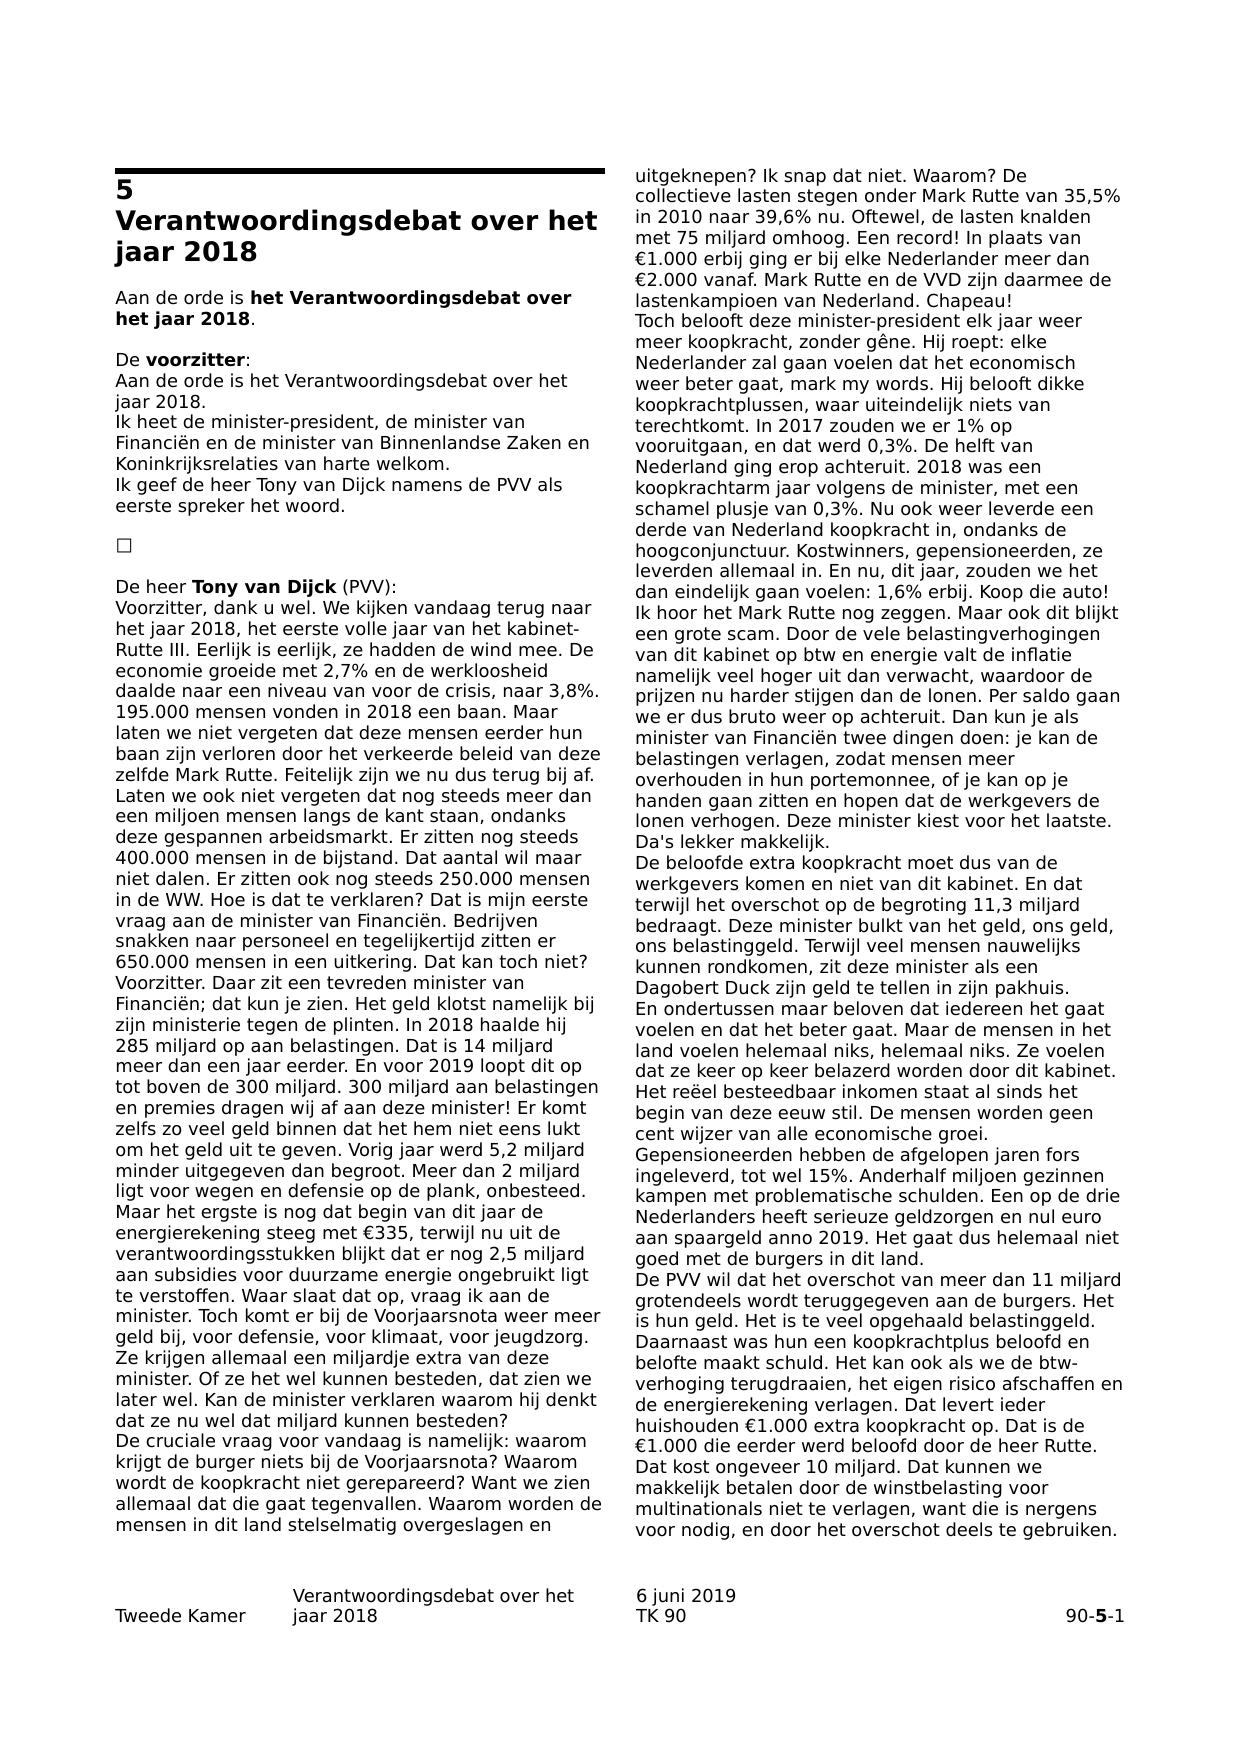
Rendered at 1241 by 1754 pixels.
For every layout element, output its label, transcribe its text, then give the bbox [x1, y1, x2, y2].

title 5 Verantwoordingsdebat over het jaar 2018 [115, 174, 605, 268]
text Aan de orde is het Verantwoordingsdebat over het jaar 2018. [115, 371, 605, 412]
text De heer Tony van Dijck (PVV): [115, 577, 605, 598]
text De voorzitter: [115, 350, 605, 371]
text ⬜ [115, 536, 605, 557]
text De cruciale vraag voor vandaag is namelijk: waarom krijgt de burger niets bij de Voorjaarsnota? Waarom wordt de koopkracht niet gerepareerd? Want we zien allemaal dat die gaat tegenvallen. Waarom worden de mensen in dit land stelselmatig overgeslagen en [115, 1431, 605, 1535]
text Ik geef de heer Tony van Dijck namens de PVV als eerste spreker het woord. [115, 475, 605, 516]
text En ondertussen maar beloven dat iedereen het gaat voelen en dat het beter gaat. Maar de mensen in het land voelen helemaal niks, helemaal niks. Ze voelen dat ze keer op keer belazerd worden door dit kabinet. Het reëel besteedbaar inkomen staat al sinds het begin van deze eeuw stil. De mensen worden geen cent wijzer van alle economische groei. Gepensioneerden hebben de afgelopen jaren fors ingeleverd, tot wel 15%. Anderhalf miljoen gezinnen kampen met problematische schulden. Een op de drie Nederlanders heeft serieuze geldzorgen en nul euro aan spaargeld anno 2019. Het gaat dus helemaal niet goed met de burgers in dit land. [635, 999, 1125, 1269]
text Ik heet de minister-president, de minister van Financiën en de minister van Binnenlandse Zaken en Koninkrijksrelaties van harte welkom. [115, 412, 605, 475]
text De beloofde extra koopkracht moet dus van de werkgevers komen en niet van dit kabinet. En dat terwijl het overschot op de begroting 11,3 miljard bedraagt. Deze minister bulkt van het geld, ons geld, ons belastinggeld. Terwijl veel mensen nauwelijks kunnen rondkomen, zit deze minister als een Dagobert Duck zijn geld te tellen in zijn pakhuis. [635, 853, 1125, 999]
text De PVV wil dat het overschot van meer dan 11 miljard grotendeels wordt teruggegeven aan de burgers. Het is hun geld. Het is te veel opgehaald belastinggeld. Daarnaast was hun een koopkrachtplus beloofd en belofte maakt schuld. Het kan ook als we de btw-verhoging terugdraaien, het eigen risico afschaffen en de energierekening verlagen. Dat levert ieder huishouden €1.000 extra koopkracht op. Dat is de €1.000 die eerder werd beloofd door de heer Rutte. Dat kost ongeveer 10 miljard. Dat kunnen we makkelijk betalen door de winstbelasting voor multinationals niet te verlagen, want die is nergens voor nodig, en door het overschot deels te gebruiken. [635, 1269, 1125, 1540]
text uitgeknepen? Ik snap dat niet. Waarom? De collectieve lasten stegen onder Mark Rutte van 35,5% in 2010 naar 39,6% nu. Oftewel, de lasten knalden met 75 miljard omhoog. Een record! In plaats van €1.000 erbij ging er bij elke Nederlander meer dan €2.000 vanaf. Mark Rutte en de VVD zijn daarmee de lastenkampioen van Nederland. Chapeau! [635, 165, 1125, 311]
text Aan de orde is het Verantwoordingsdebat over het jaar 2018. [115, 288, 605, 330]
text Voorzitter. Daar zit een tevreden minister van Financiën; dat kun je zien. Het geld klotst namelijk bij zijn ministerie tegen de plinten. In 2018 haalde hij 285 miljard op aan belastingen. Dat is 14 miljard meer dan een jaar eerder. En voor 2019 loopt dit op tot boven de 300 miljard. 300 miljard aan belastingen en premies dragen wij af aan deze minister! Er komt zelfs zo veel geld binnen dat het hem niet eens lukt om het geld uit te geven. Vorig jaar werd 5,2 miljard minder uitgegeven dan begroot. Meer dan 2 miljard ligt voor wegen en defensie op de plank, onbesteed. Maar het ergste is nog dat begin van dit jaar de energierekening steeg met €335, terwijl nu uit de verantwoordingsstukken blijkt dat er nog 2,5 miljard aan subsidies voor duurzame energie ongebruikt ligt te verstoffen. Waar slaat dat op, vraag ik aan de minister. Toch komt er bij de Voorjaarsnota weer meer geld bij, voor defensie, voor klimaat, voor jeugdzorg. Ze krijgen allemaal een miljardje extra van deze minister. Of ze het wel kunnen besteden, dat zien we later wel. Kan de minister verklaren waarom hij denkt dat ze nu wel dat miljard kunnen besteden? [115, 973, 605, 1431]
text Voorzitter, dank u wel. We kijken vandaag terug naar het jaar 2018, het eerste volle jaar van het kabinet-Rutte III. Eerlijk is eerlijk, ze hadden de wind mee. De economie groeide met 2,7% en de werkloosheid daalde naar een niveau van voor de crisis, naar 3,8%. 195.000 mensen vonden in 2018 een baan. Maar laten we niet vergeten dat deze mensen eerder hun baan zijn verloren door het verkeerde beleid van deze zelfde Mark Rutte. Feitelijk zijn we nu dus terug bij af. Laten we ook niet vergeten dat nog steeds meer dan een miljoen mensen langs de kant staan, ondanks deze gespannen arbeidsmarkt. Er zitten nog steeds 400.000 mensen in de bijstand. Dat aantal wil maar niet dalen. Er zitten ook nog steeds 250.000 mensen in de WW. Hoe is dat te verklaren? Dat is mijn eerste vraag aan de minister van Financiën. Bedrijven snakken naar personeel en tegelijkertijd zitten er 650.000 mensen in een uitkering. Dat kan toch niet? [115, 598, 605, 973]
text Toch belooft deze minister-president elk jaar weer meer koopkracht, zonder gêne. Hij roept: elke Nederlander zal gaan voelen dat het economisch weer beter gaat, mark my words. Hij belooft dikke koopkrachtplussen, waar uiteindelijk niets van terechtkomt. In 2017 zouden we er 1% op vooruitgaan, en dat werd 0,3%. De helft van Nederland ging erop achteruit. 2018 was een koopkrachtarm jaar volgens de minister, met een schamel plusje van 0,3%. Nu ook weer leverde een derde van Nederland koopkracht in, ondanks de hoogconjunctuur. Kostwinners, gepensioneerden, ze leverden allemaal in. En nu, dit jaar, zouden we het dan eindelijk gaan voelen: 1,6% erbij. Koop die auto! Ik hoor het Mark Rutte nog zeggen. Maar ook dit blijkt een grote scam. Door de vele belastingverhogingen van dit kabinet op btw en energie valt de inflatie namelijk veel hoger uit dan verwacht, waardoor de prijzen nu harder stijgen dan de lonen. Per saldo gaan we er dus bruto weer op achteruit. Dan kun je als minister van Financiën twee dingen doen: je kan de belastingen verlagen, zodat mensen meer overhouden in hun portemonnee, of je kan op je handen gaan zitten en hopen dat de werkgevers de lonen verhogen. Deze minister kiest voor het laatste. Da's lekker makkelijk. [635, 311, 1125, 853]
